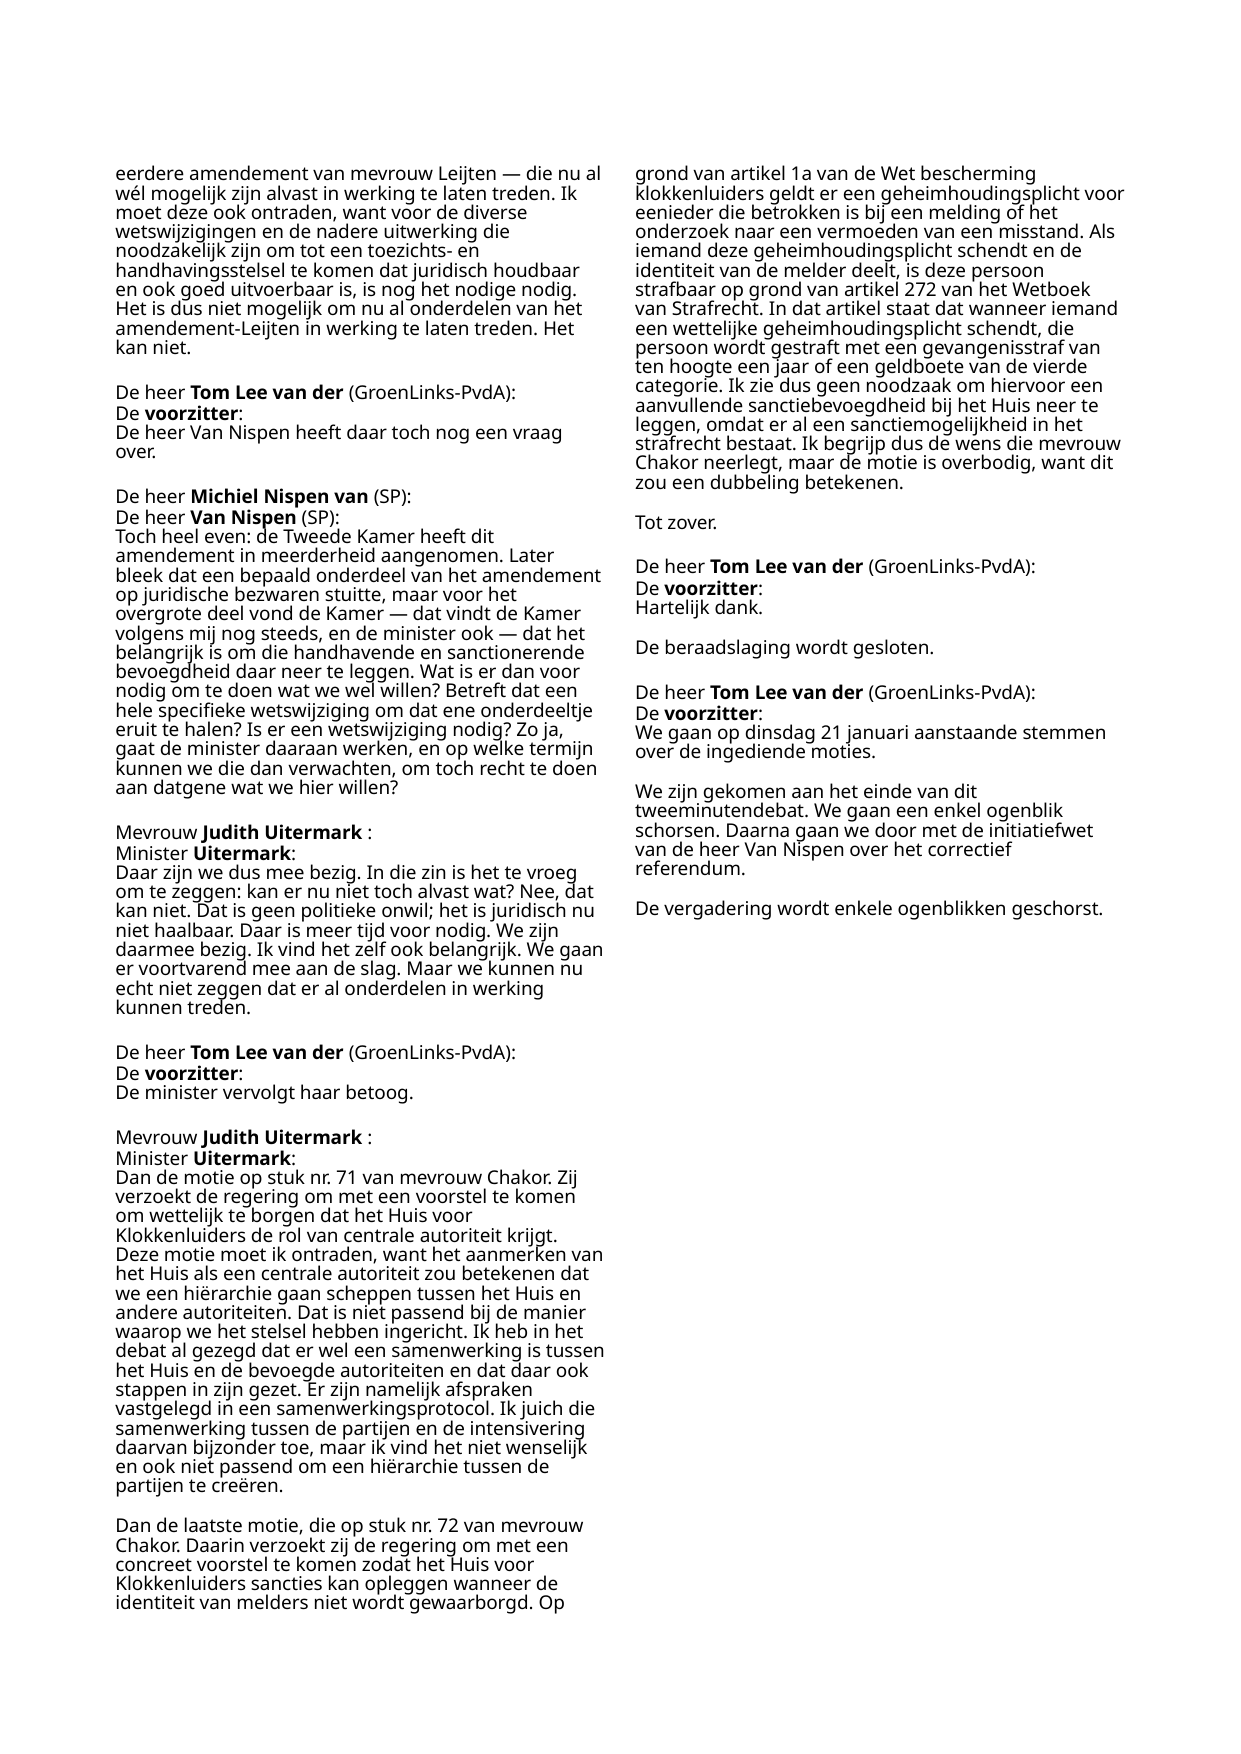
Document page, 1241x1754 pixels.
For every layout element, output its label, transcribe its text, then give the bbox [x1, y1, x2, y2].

text Dan de motie op stuk nr. 71 van mevrouw Chakor. Zij verzoekt de regering om met een voorstel te komen om wettelijk te borgen dat het Huis voor Klokkenluiders de rol van centrale autoriteit krijgt. Deze motie moet ik ontraden, want het aanmerken van het Huis als een centrale autoriteit zou betekenen dat we een hiërarchie gaan scheppen tussen het Huis en andere autoriteiten. Dat is niet passend bij de manier waarop we het stelsel hebben ingericht. Ik heb in het debat al gezegd dat er wel een samenwerking is tussen het Huis en de bevoegde autoriteiten en dat daar ook stappen in zijn gezet. Er zijn namelijk afspraken vastgelegd in een samenwerkingsprotocol. Ik juich die samenwerking tussen de partijen en de intensivering daarvan bijzonder toe, maar ik vind het niet wenselijk en ook niet passend om een hiërarchie tussen de partijen te creëren. [115, 1169, 605, 1497]
text De voorzitter: [635, 704, 1125, 724]
text Mevrouw Judith Uitermark : [115, 819, 605, 844]
text We zijn gekomen aan het einde van dit tweeminutendebat. We gaan een enkel ogenblik schorsen. Daarna gaan we door met de initiatiefwet van de heer Van Nispen over het correctief referendum. [635, 783, 1125, 879]
text Minister Uitermark: [115, 1150, 605, 1169]
text Dan de laatste motie, die op stuk nr. 72 van mevrouw Chakor. Daarin verzoekt zij de regering om met een concreet voorstel te komen zodat het Huis voor Klokkenluiders sancties kan opleggen wanneer de identiteit van melders niet wordt gewaarborgd. Op [115, 1517, 605, 1614]
text De voorzitter: [115, 404, 605, 424]
text Daar zijn we dus mee bezig. In die zin is het te vroeg om te zeggen: kan er nu niet toch alvast wat? Nee, dat kan niet. Dat is geen politieke onwil; het is juridisch nu niet haalbaar. Daar is meer tijd voor nodig. We zijn daarmee bezig. Ik vind het zelf ook belangrijk. We gaan er voortvarend mee aan de slag. Maar we kunnen nu echt niet zeggen dat er al onderdelen in werking kunnen treden. [115, 864, 605, 1018]
text Tot zover. [635, 514, 1125, 533]
text De heer Van Nispen (SP): [115, 509, 605, 528]
text De heer Michiel Nispen van (SP): [115, 483, 605, 509]
text De voorzitter: [635, 579, 1125, 599]
text Mevrouw Judith Uitermark : [115, 1124, 605, 1150]
text De heer Van Nispen heeft daar toch nog een vraag over. [115, 424, 605, 462]
text De heer Tom Lee van der (GroenLinks-PvdA): [635, 679, 1125, 704]
text De vergadering wordt enkele ogenblikken geschorst. [635, 900, 1125, 919]
text Minister Uitermark: [115, 844, 605, 864]
text grond van artikel 1a van de Wet bescherming klokkenluiders geldt er een geheimhoudingsplicht voor eenieder die betrokken is bij een melding of het onderzoek naar een vermoeden van een misstand. Als iemand deze geheimhoudingsplicht schendt en de identiteit van de melder deelt, is deze persoon strafbaar op grond van artikel 272 van het Wetboek van Strafrecht. In dat artikel staat dat wanneer iemand een wettelijke geheimhoudingsplicht schendt, die persoon wordt gestraft met een gevangenisstraf van ten hoogte een jaar of een geldboete van de vierde categorie. Ik zie dus geen noodzaak om hiervoor een aanvullende sanctiebevoegdheid bij het Huis neer te leggen, omdat er al een sanctiemogelijkheid in het strafrecht bestaat. Ik begrijp dus de wens die mevrouw Chakor neerlegt, maar de motie is overbodig, want dit zou een dubbeling betekenen. [635, 165, 1125, 493]
text We gaan op dinsdag 21 januari aanstaande stemmen over de ingediende moties. [635, 724, 1125, 762]
text eerdere amendement van mevrouw Leijten — die nu al wél mogelijk zijn alvast in werking te laten treden. Ik moet deze ook ontraden, want voor de diverse wetswijzigingen en de nadere uitwerking die noodzakelijk zijn om tot een toezichts- en handhavingsstelsel te komen dat juridisch houdbaar en ook goed uitvoerbaar is, is nog het nodige nodig. Het is dus niet mogelijk om nu al onderdelen van het amendement-Leijten in werking te laten treden. Het kan niet. [115, 165, 605, 358]
text De minister vervolgt haar betoog. [115, 1084, 605, 1103]
text De heer Tom Lee van der (GroenLinks-PvdA): [115, 1039, 605, 1064]
text De beraadslaging wordt gesloten. [635, 639, 1125, 658]
text Hartelijk dank. [635, 599, 1125, 618]
text Toch heel even: de Tweede Kamer heeft dit amendement in meerderheid aangenomen. Later bleek dat een bepaald onderdeel van het amendement op juridische bezwaren stuitte, maar voor het overgrote deel vond de Kamer — dat vindt de Kamer volgens mij nog steeds, en de minister ook — dat het belangrijk is om die handhavende en sanctionerende bevoegdheid daar neer te leggen. Wat is er dan voor nodig om te doen wat we wel willen? Betreft dat een hele specifieke wetswijziging om dat ene onderdeeltje eruit te halen? Is er een wetswijziging nodig? Zo ja, gaat de minister daaraan werken, en op welke termijn kunnen we die dan verwachten, om toch recht te doen aan datgene wat we hier willen? [115, 528, 605, 798]
text De voorzitter: [115, 1064, 605, 1084]
text De heer Tom Lee van der (GroenLinks-PvdA): [635, 554, 1125, 579]
text De heer Tom Lee van der (GroenLinks-PvdA): [115, 379, 605, 404]
